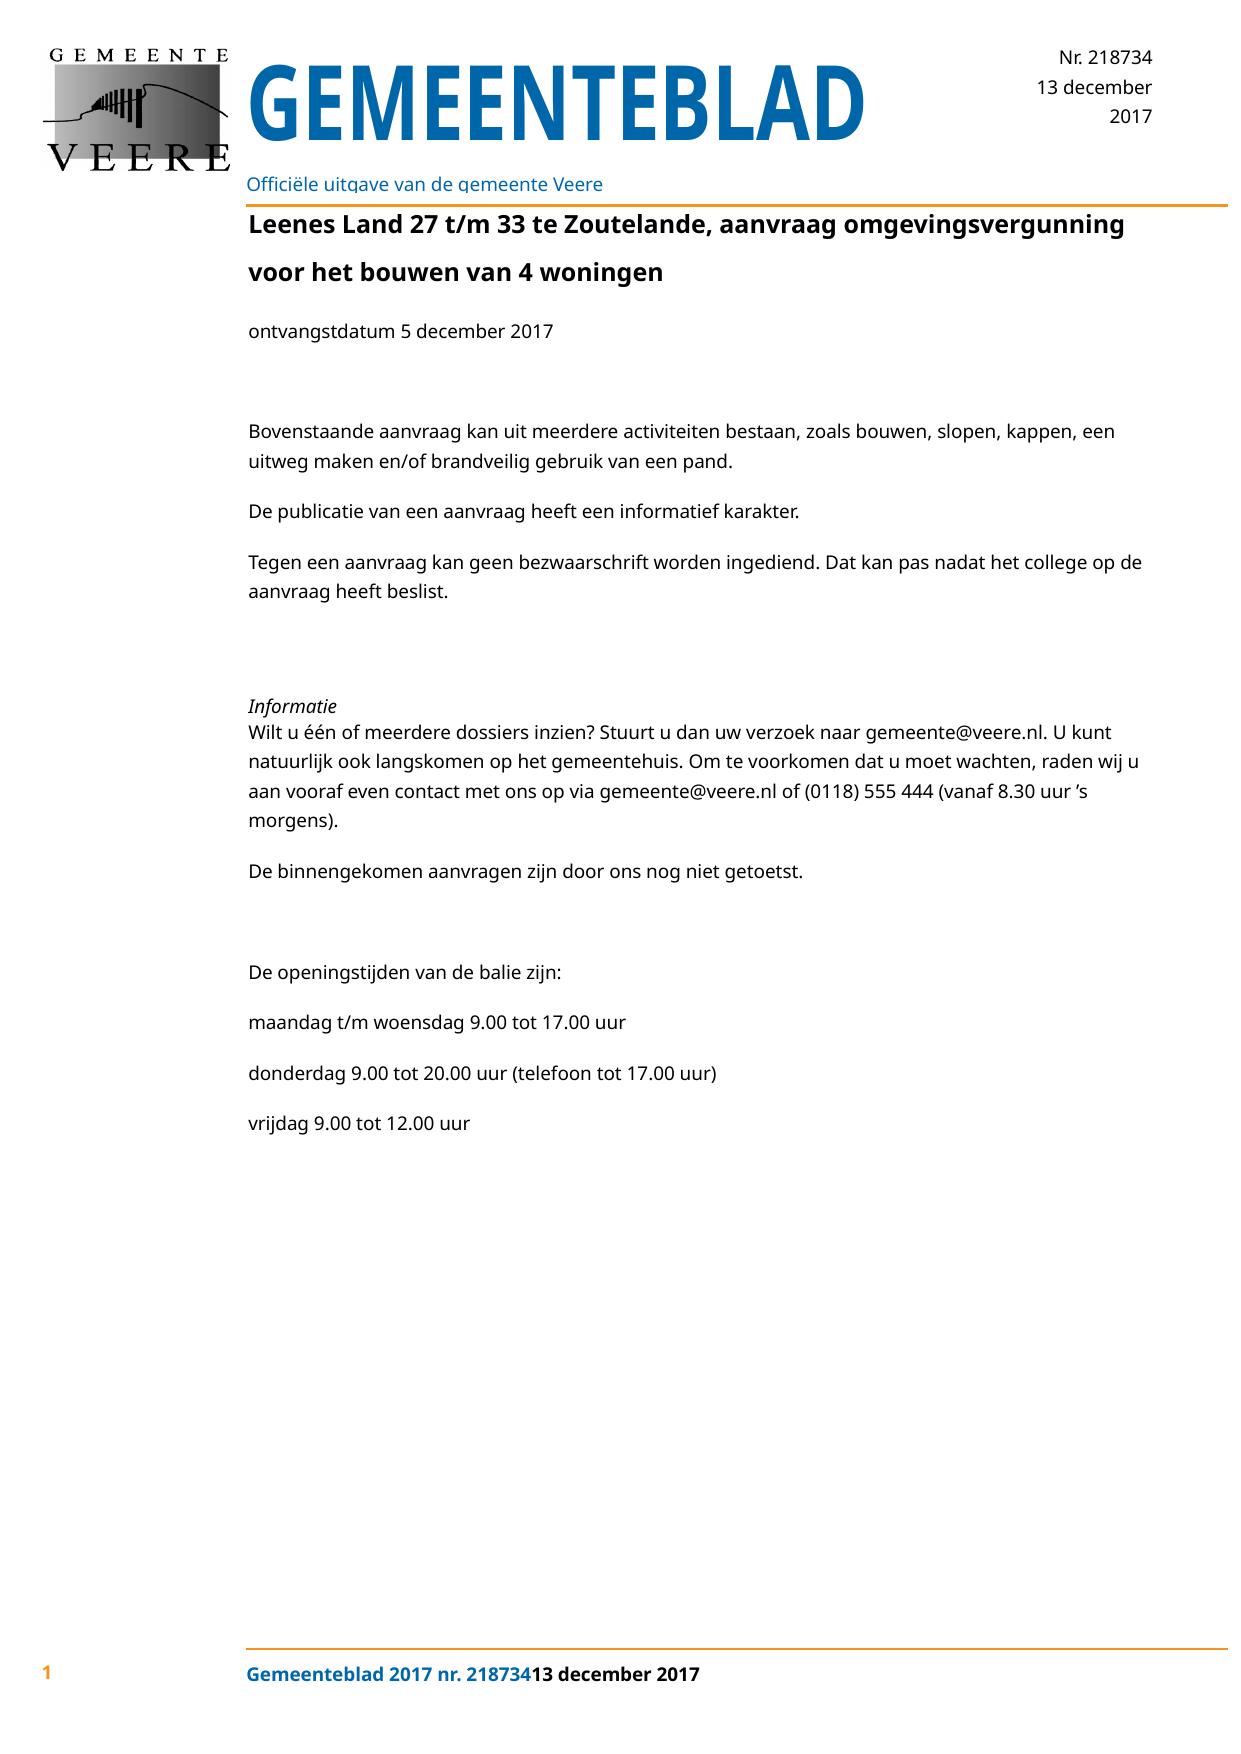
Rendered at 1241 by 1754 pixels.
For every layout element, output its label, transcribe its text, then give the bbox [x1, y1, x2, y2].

text De publicatie van een aanvraag heeft een informatief karakter. [248, 499, 1152, 524]
picture [41, 47, 231, 172]
text ontvangstdatum 5 december 2017 [248, 318, 1152, 344]
text De openingstijden van de balie zijn: [248, 959, 1152, 984]
text Bovenstaande aanvraag kan uit meerdere activiteiten bestaan, zoals bouwen, slopen, kappen, een uitweg maken en/of brandveilig gebruik van een pand. [248, 419, 1152, 474]
text vrijdag 9.00 tot 12.00 uur [248, 1110, 1152, 1136]
text Tegen een aanvraag kan geen bezwaarschrift worden ingediend. Dat kan pas nadat het college op de aanvraag heeft beslist. [248, 549, 1152, 604]
text Leenes Land 27 t/m 33 te Zoutelande, aanvraag omgevingsvergunning voor het bouwen van 4 woningen [248, 207, 1152, 288]
text maandag t/m woensdag 9.00 tot 17.00 uur [248, 1009, 1152, 1035]
text donderdag 9.00 tot 20.00 uur (telefoon tot 17.00 uur) [248, 1060, 1152, 1085]
text Wilt u één of meerdere dossiers inzien? Stuurt u dan uw verzoek naar gemeente@veere.nl. U kunt natuurlijk ook langskomen op het gemeentehuis. Om te voorkomen dat u moet wachten, raden wij u aan vooraf even contact met ons op via gemeente@veere.nl of (0118) 555 444 (vanaf 8.30 uur ’s morgens). [248, 719, 1152, 833]
text Informatie [248, 693, 1152, 719]
text De binnengekomen aanvragen zijn door ons nog niet getoetst. [248, 858, 1152, 884]
